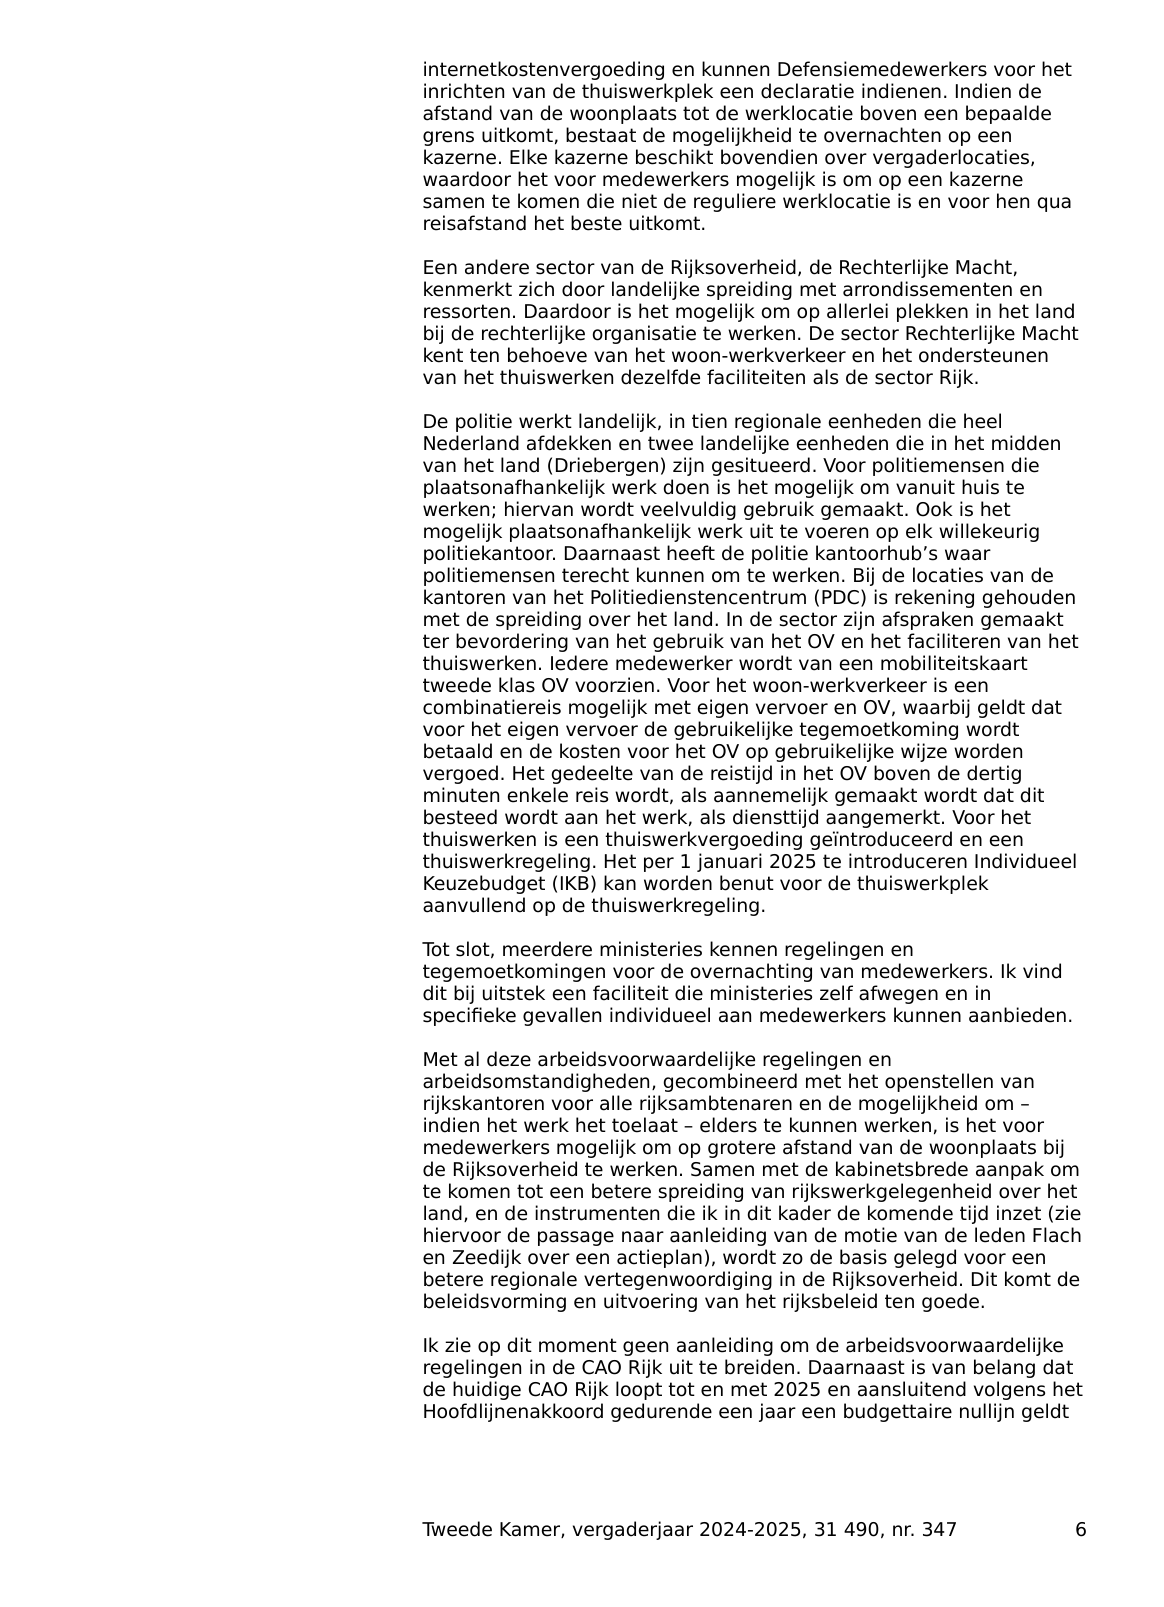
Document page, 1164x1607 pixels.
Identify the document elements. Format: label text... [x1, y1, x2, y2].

text Een andere sector van de Rijksoverheid, de Rechterlijke Macht, kenmerkt zich door landelijke spreiding met arrondissementen en ressorten. Daardoor is het mogelijk om op allerlei plekken in het land bij de rechterlijke organisatie te werken. De sector Rechterlijke Macht kent ten behoeve van het woon-werkverkeer en het ondersteunen van het thuiswerken dezelfde faciliteiten als de sector Rijk. [422, 257, 1087, 389]
text De politie werkt landelijk, in tien regionale eenheden die heel Nederland afdekken en twee landelijke eenheden die in het midden van het land (Driebergen) zijn gesitueerd. Voor politiemensen die plaatsonafhankelijk werk doen is het mogelijk om vanuit huis te werken; hiervan wordt veelvuldig gebruik gemaakt. Ook is het mogelijk plaatsonafhankelijk werk uit te voeren op elk willekeurig politiekantoor. Daarnaast heeft de politie kantoorhub’s waar politiemensen terecht kunnen om te werken. Bij de locaties van de kantoren van het Politiedienstencentrum (PDC) is rekening gehouden met de spreiding over het land. In de sector zijn afspraken gemaakt ter bevordering van het gebruik van het OV en het faciliteren van het thuiswerken. Iedere medewerker wordt van een mobiliteitskaart tweede klas OV voorzien. Voor het woon-werkverkeer is een combinatiereis mogelijk met eigen vervoer en OV, waarbij geldt dat voor het eigen vervoer de gebruikelijke tegemoetkoming wordt betaald en de kosten voor het OV op gebruikelijke wijze worden vergoed. Het gedeelte van de reistijd in het OV boven de dertig minuten enkele reis wordt, als aannemelijk gemaakt wordt dat dit besteed wordt aan het werk, als diensttijd aangemerkt. Voor het thuiswerken is een thuiswerkvergoeding geïntroduceerd en een thuiswerkregeling. Het per 1 januari 2025 te introduceren Individueel Keuzebudget (IKB) kan worden benut voor de thuiswerkplek aanvullend op de thuiswerkregeling. [422, 411, 1087, 917]
text Ik zie op dit moment geen aanleiding om de arbeidsvoorwaardelijke regelingen in de CAO Rijk uit te breiden. Daarnaast is van belang dat de huidige CAO Rijk loopt tot en met 2025 en aansluitend volgens het Hoofdlijnenakkoord gedurende een jaar een budgettaire nullijn geldt [422, 1335, 1087, 1423]
text Tot slot, meerdere ministeries kennen regelingen en tegemoetkomingen voor de overnachting van medewerkers. Ik vind dit bij uitstek een faciliteit die ministeries zelf afwegen en in specifieke gevallen individueel aan medewerkers kunnen aanbieden. [422, 939, 1087, 1027]
text internetkostenvergoeding en kunnen Defensiemedewerkers voor het inrichten van de thuiswerkplek een declaratie indienen. Indien de afstand van de woonplaats tot de werklocatie boven een bepaalde grens uitkomt, bestaat de mogelijkheid te overnachten op een kazerne. Elke kazerne beschikt bovendien over vergaderlocaties, waardoor het voor medewerkers mogelijk is om op een kazerne samen te komen die niet de reguliere werklocatie is en voor hen qua reisafstand het beste uitkomt. [422, 59, 1087, 235]
text Met al deze arbeidsvoorwaardelijke regelingen en arbeidsomstandigheden, gecombineerd met het openstellen van rijkskantoren voor alle rijksambtenaren en de mogelijkheid om – indien het werk het toelaat – elders te kunnen werken, is het voor medewerkers mogelijk om op grotere afstand van de woonplaats bij de Rijksoverheid te werken. Samen met de kabinetsbrede aanpak om te komen tot een betere spreiding van rijkswerkgelegenheid over het land, en de instrumenten die ik in dit kader de komende tijd inzet (zie hiervoor de passage naar aanleiding van de motie van de leden Flach en Zeedijk over een actieplan), wordt zo de basis gelegd voor een betere regionale vertegenwoordiging in de Rijksoverheid. Dit komt de beleidsvorming en uitvoering van het rijksbeleid ten goede. [422, 1049, 1087, 1313]
